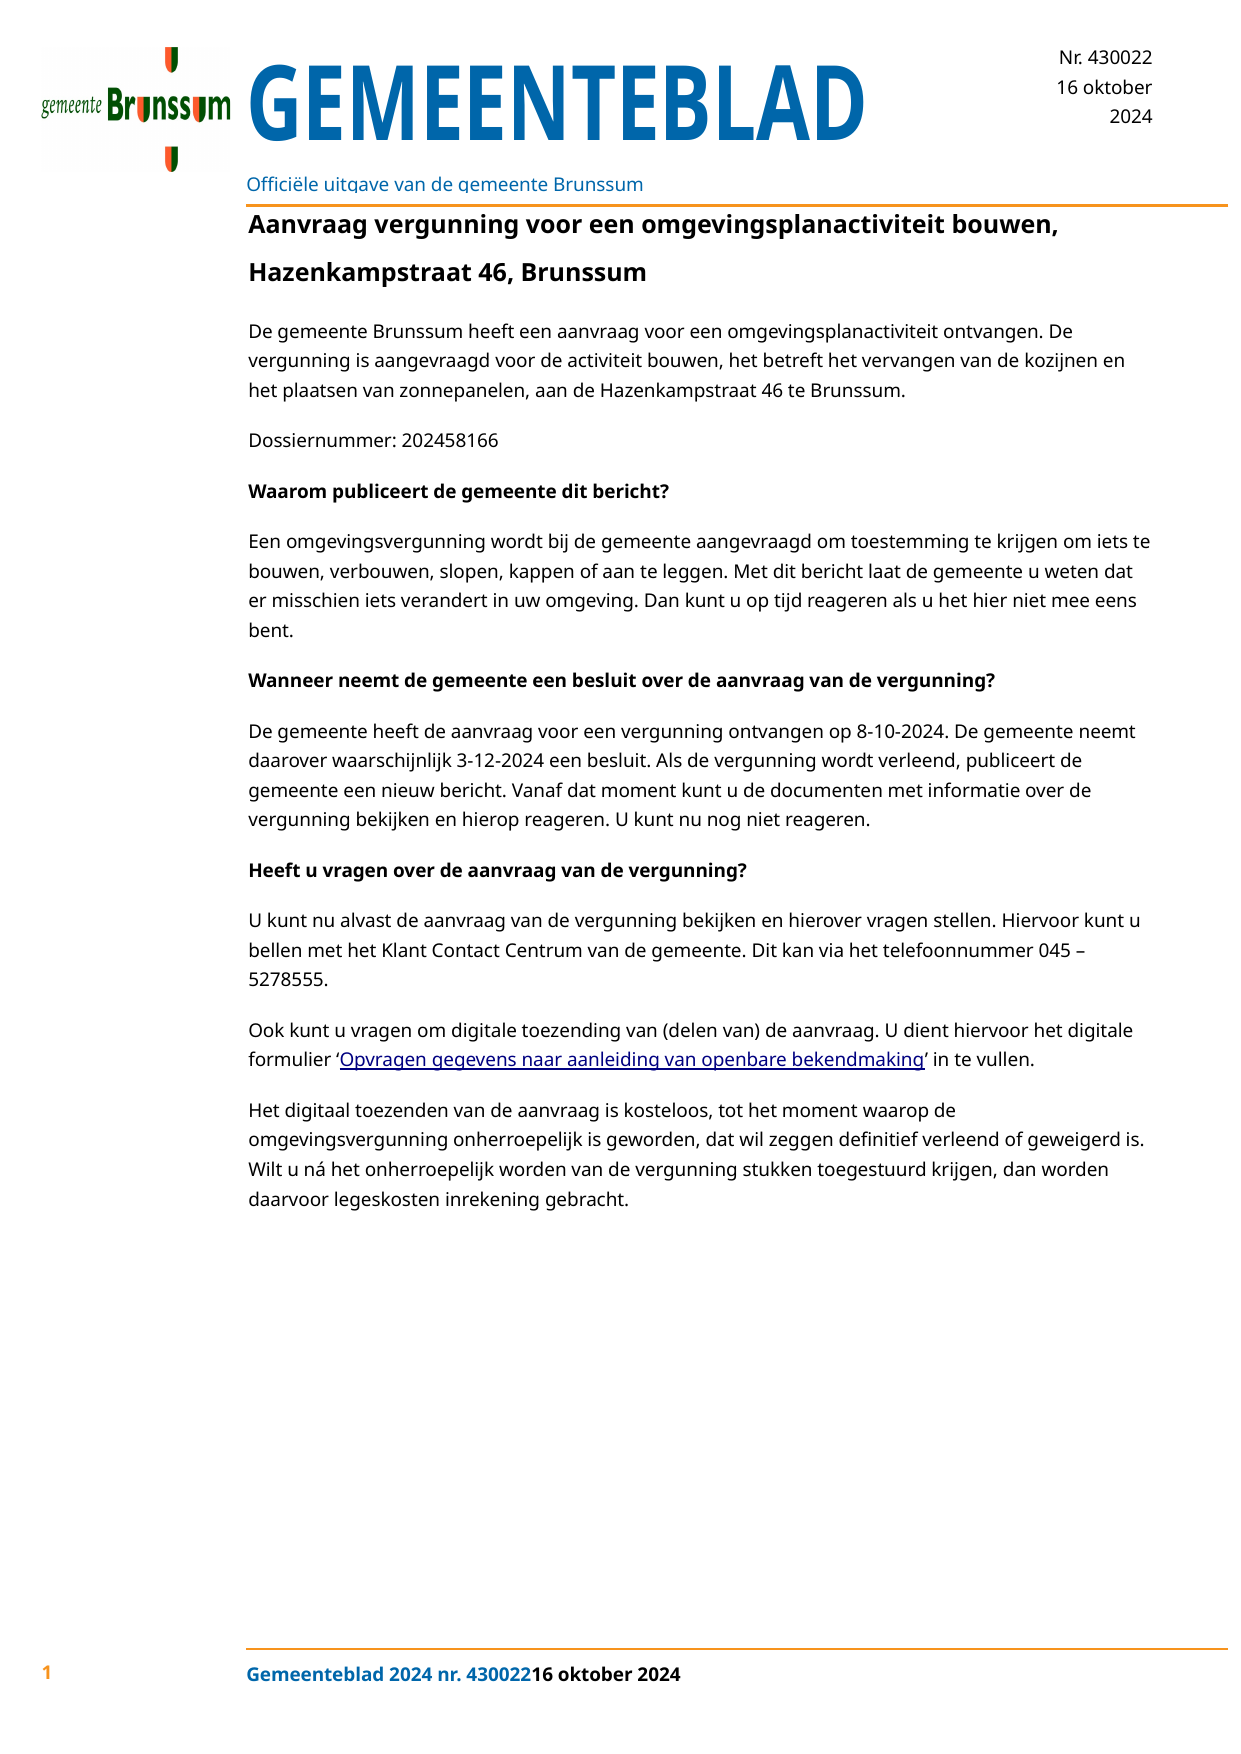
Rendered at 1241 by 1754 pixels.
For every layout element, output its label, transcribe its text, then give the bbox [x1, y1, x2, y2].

text U kunt nu alvast de aanvraag van de vergunning bekijken en hierover vragen stellen. Hiervoor kunt u bellen met het Klant Contact Centrum van de gemeente. Dit kan via het telefoonnummer 045 – 5278555. [248, 907, 1152, 992]
text Heeft u vragen over de aanvraag van de vergunning? [248, 857, 1152, 883]
text Het digitaal toezenden van de aanvraag is kosteloos, tot het moment waarop de omgevingsvergunning onherroepelijk is geworden, dat wil zeggen definitief verleend of geweigerd is. Wilt u ná het onherroepelijk worden van de vergunning stukken toegestuurd krijgen, dan worden daarvoor legeskosten inrekening gebracht. [248, 1097, 1152, 1212]
picture [41, 47, 231, 172]
text De gemeente Brunssum heeft een aanvraag voor een omgevingsplanactiviteit ontvangen. De vergunning is aangevraagd voor de activiteit bouwen, het betreft het vervangen van de kozijnen en het plaatsen van zonnepanelen, aan de Hazenkampstraat 46 te Brunssum. [248, 318, 1152, 403]
text Wanneer neemt de gemeente een besluit over de aanvraag van de vergunning? [248, 667, 1152, 693]
text Aanvraag vergunning voor een omgevingsplanactiviteit bouwen, Hazenkampstraat 46, Brunssum [248, 207, 1152, 288]
text Ook kunt u vragen om digitale toezending van (delen van) de aanvraag. U dient hiervoor het digitale formulier ‘Opvragen gegevens naar aanleiding van openbare bekendmaking’ in te vullen. [248, 1017, 1152, 1072]
text Een omgevingsvergunning wordt bij de gemeente aangevraagd om toestemming te krijgen om iets te bouwen, verbouwen, slopen, kappen of aan te leggen. Met dit bericht laat de gemeente u weten dat er misschien iets verandert in uw omgeving. Dan kunt u op tijd reageren als u het hier niet mee eens bent. [248, 528, 1152, 643]
text Dossiernummer: 202458166 [248, 427, 1152, 453]
text De gemeente heeft de aanvraag voor een vergunning ontvangen op 8-10-2024. De gemeente neemt daarover waarschijnlijk 3-12-2024 een besluit. Als de vergunning wordt verleend, publiceert de gemeente een nieuw bericht. Vanaf dat moment kunt u de documenten met informatie over de vergunning bekijken en hierop reageren. U kunt nu nog niet reageren. [248, 718, 1152, 832]
text Waarom publiceert de gemeente dit bericht? [248, 478, 1152, 504]
